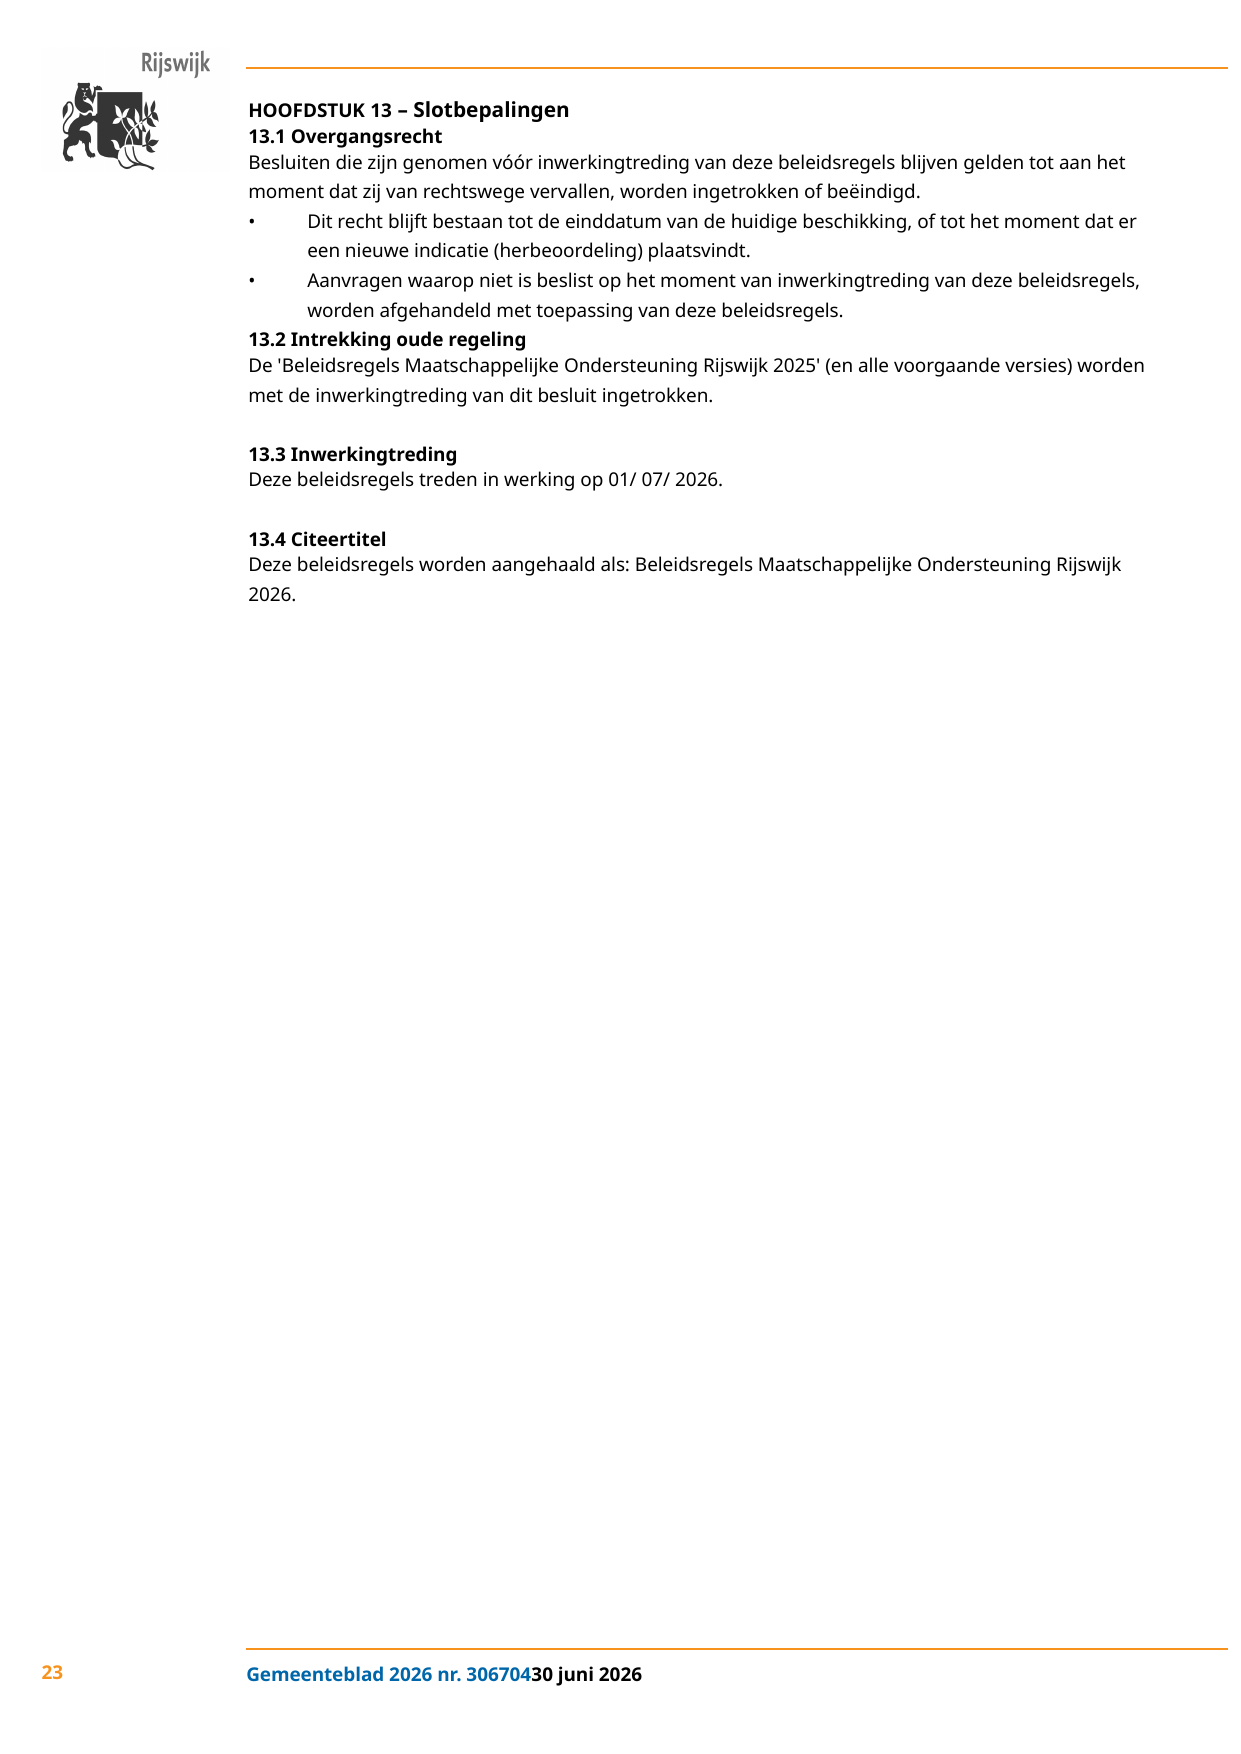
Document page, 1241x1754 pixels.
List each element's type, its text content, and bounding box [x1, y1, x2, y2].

text 13.2 Intrekking oude regeling [248, 326, 1152, 352]
text Besluiten die zijn genomen vóór inwerkingtreding van deze beleidsregels blijven gelden tot aan het moment dat zij van rechtswege vervallen, worden ingetrokken of beëindigd. [248, 149, 1152, 204]
text Deze beleidsregels worden aangehaald als: Beleidsregels Maatschappelijke Ondersteuning Rijswijk 2026. [248, 552, 1152, 607]
text Deze beleidsregels treden in werking op 01/ 07/ 2026. [248, 467, 1152, 492]
picture [41, 47, 231, 172]
text De 'Beleidsregels Maatschappelijke Ondersteuning Rijswijk 2025' (en alle voorgaande versies) worden met de inwerkingtreding van dit besluit ingetrokken. [248, 352, 1152, 407]
text 13.3 Inwerkingtreding [248, 441, 1152, 467]
text 13.1 Overgangsrecht [248, 123, 1152, 149]
text 13.4 Citeertitel [248, 526, 1152, 552]
list Aanvragen waarop niet is beslist op het moment van inwerkingtreding van deze beleidsregels, worden afgehandeld met toepassing van deze beleidsregels. [248, 267, 1152, 323]
text HOOFDSTUK 13 – Slotbepalingen [248, 95, 1152, 123]
list Dit recht blijft bestaan tot de einddatum van de huidige beschikking, of tot het moment dat er een nieuwe indicatie (herbeoordeling) plaatsvindt. [248, 208, 1152, 263]
